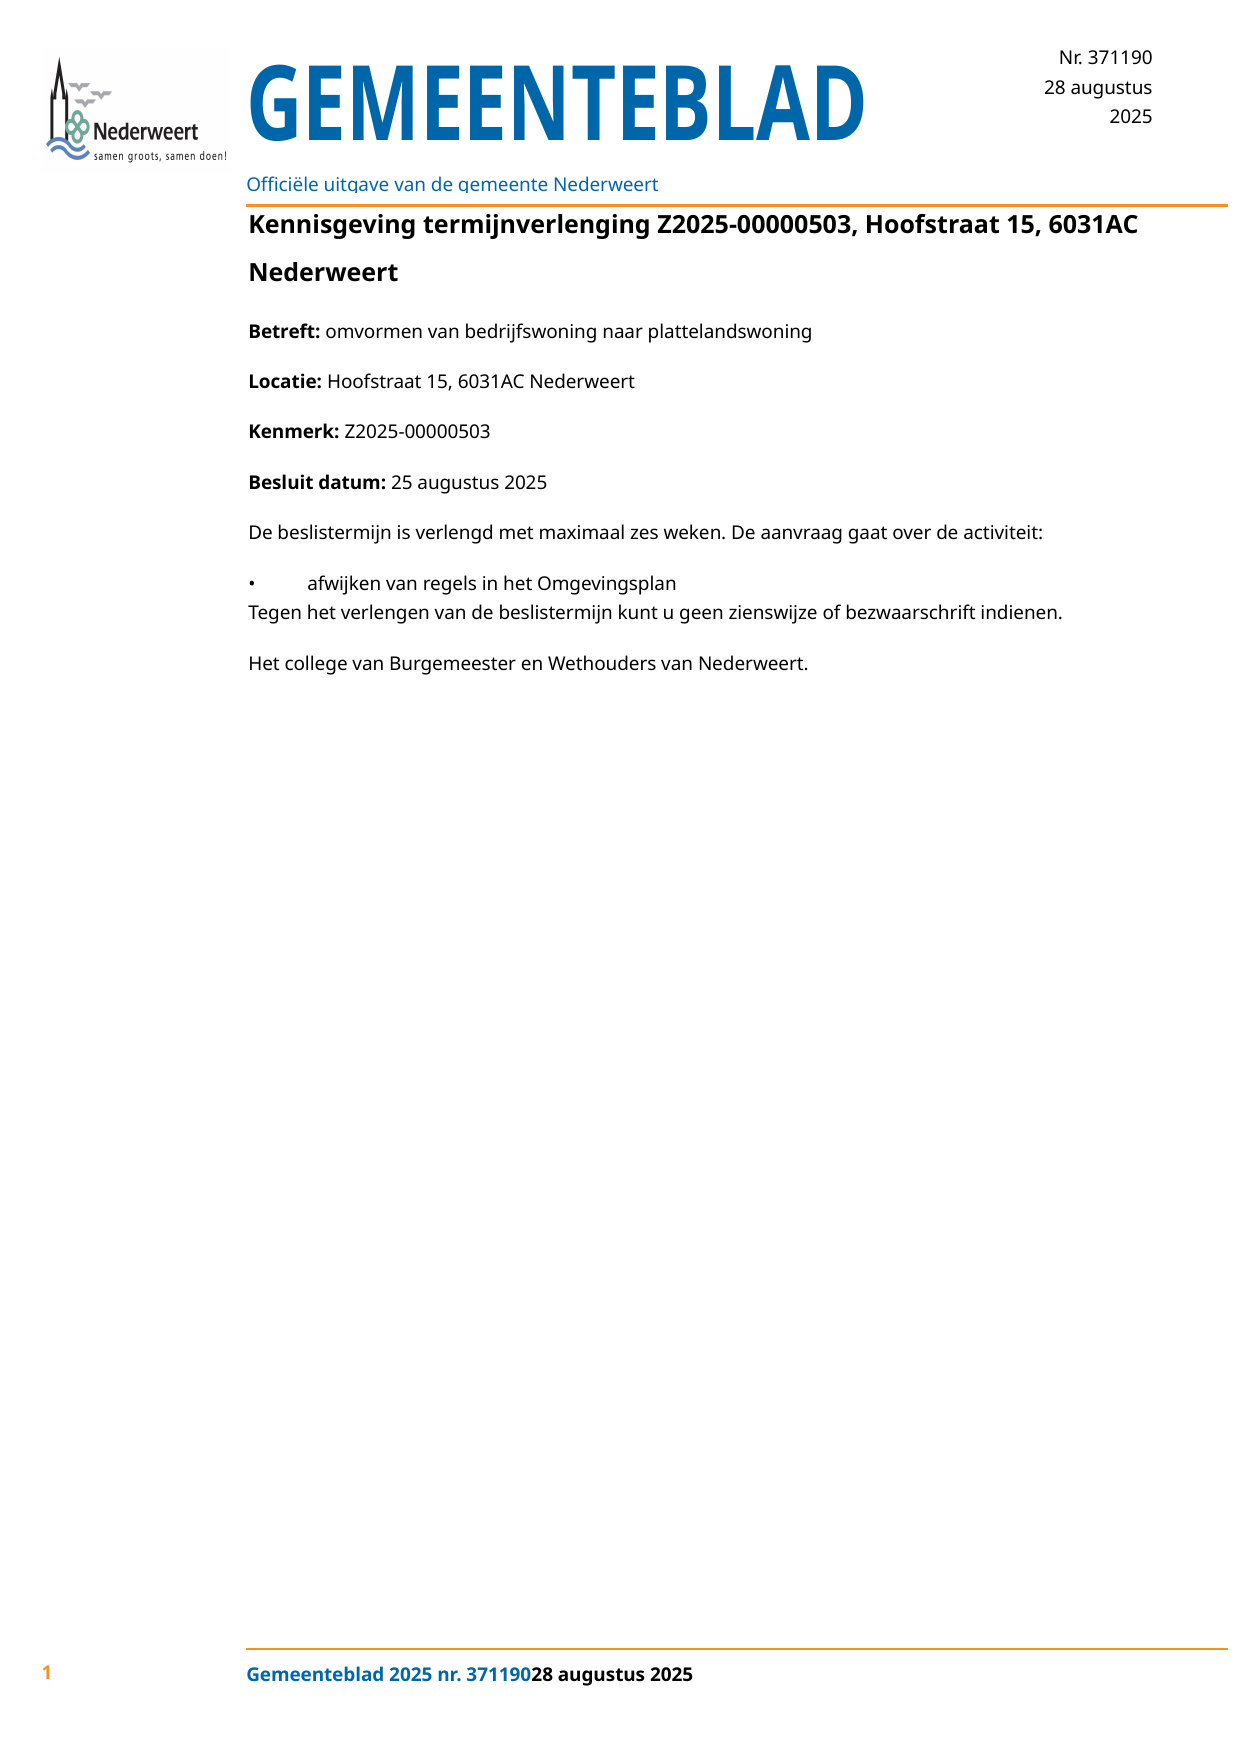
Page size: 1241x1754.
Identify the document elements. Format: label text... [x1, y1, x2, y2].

text Besluit datum: 25 augustus 2025 [248, 469, 1152, 495]
text Betreft: omvormen van bedrijfswoning naar plattelandswoning [248, 318, 1152, 344]
text Kenmerk: Z2025-00000503 [248, 419, 1152, 444]
text Locatie: Hoofstraat 15, 6031AC Nederweert [248, 368, 1152, 394]
text Tegen het verlengen van de beslistermijn kunt u geen zienswijze of bezwaarschrift indienen. [248, 599, 1152, 625]
list afwijken van regels in het Omgevingsplan [248, 570, 1152, 596]
text De beslistermijn is verlengd met maximaal zes weken. De aanvraag gaat over de activiteit: [248, 519, 1152, 545]
text Kennisgeving termijnverlenging Z2025-00000503, Hoofstraat 15, 6031AC Nederweert [248, 207, 1152, 288]
text Het college van Burgemeester en Wethouders van Nederweert. [248, 650, 1152, 676]
picture [41, 47, 231, 172]
